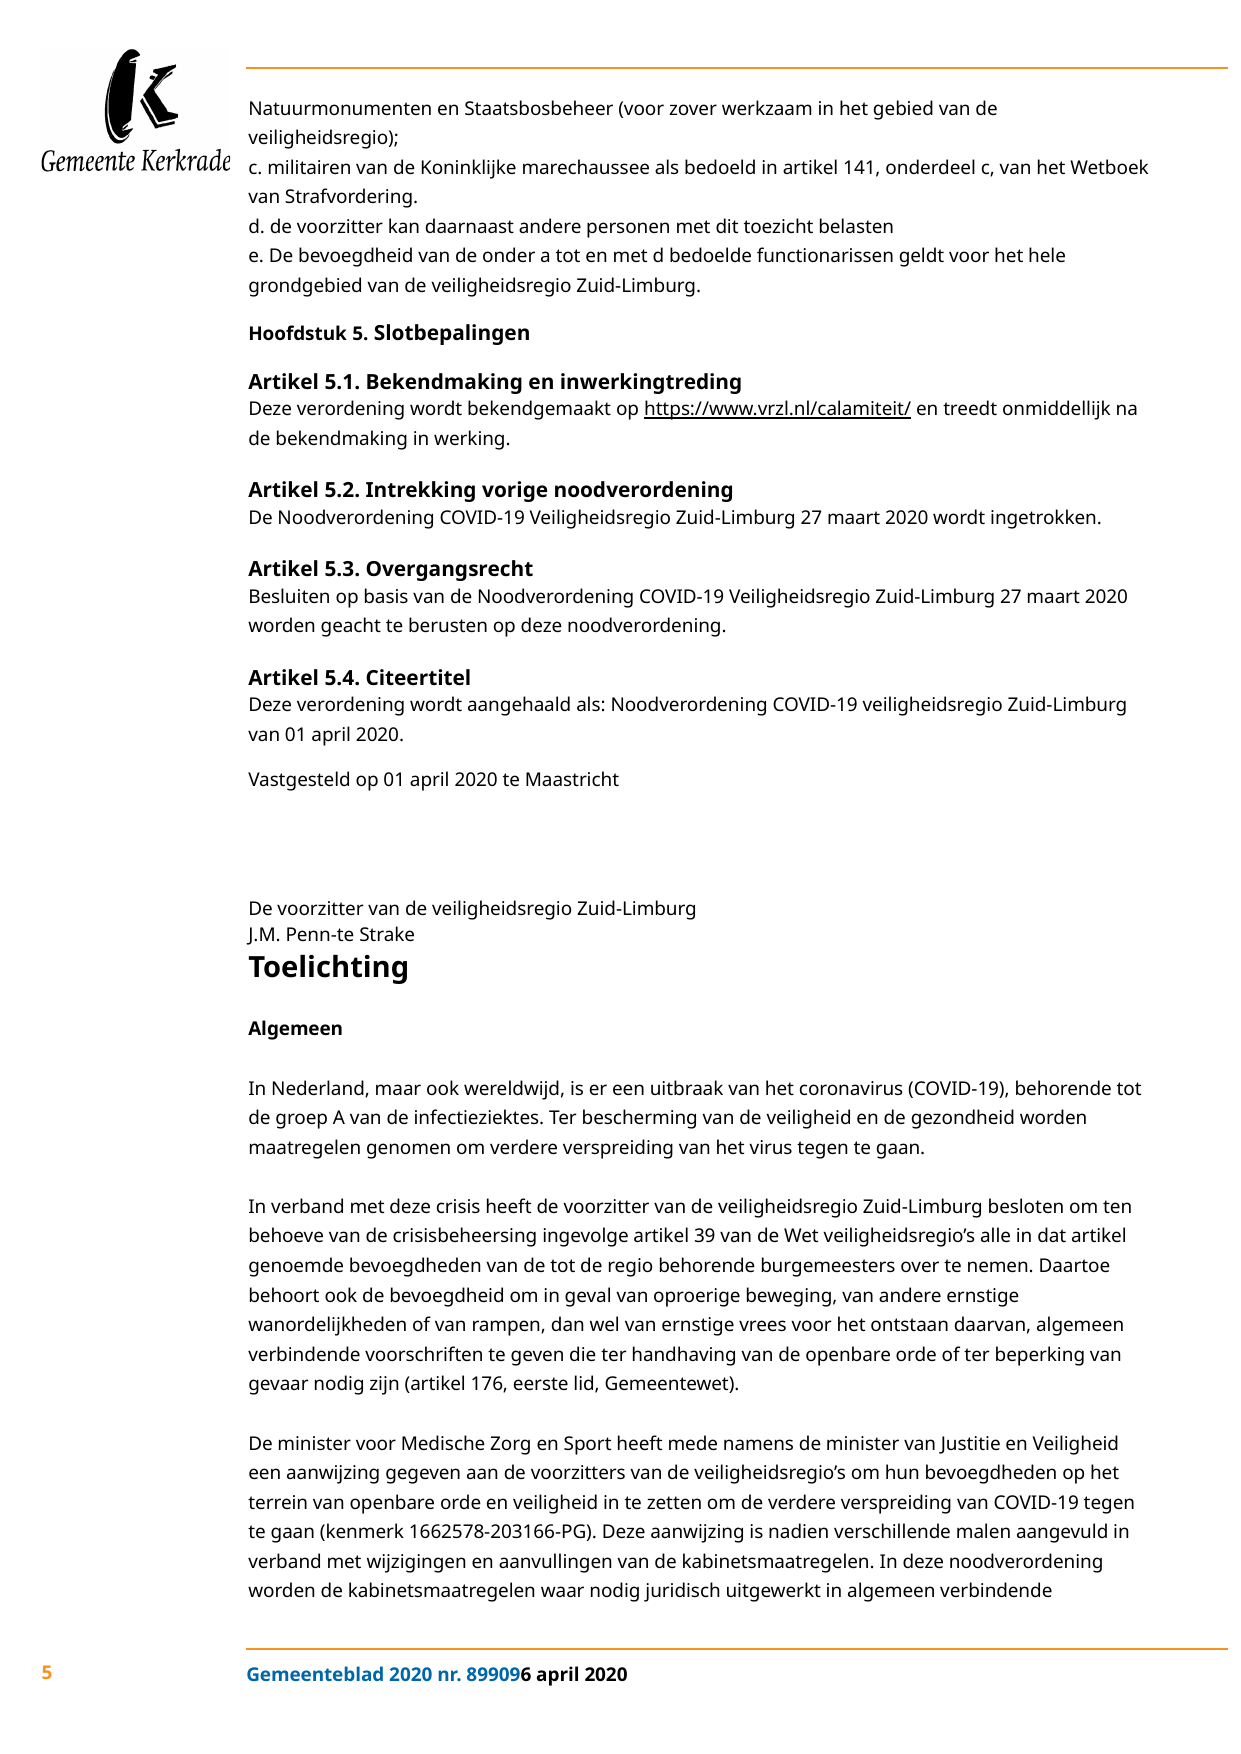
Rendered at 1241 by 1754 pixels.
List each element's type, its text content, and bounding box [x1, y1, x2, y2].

text In Nederland, maar ook wereldwijd, is er een uitbraak van het coronavirus (COVID-19), behorende tot de groep A van de infectieziektes. Ter bescherming van de veiligheid en de gezondheid worden maatregelen genomen om verdere verspreiding van het virus tegen te gaan. [248, 1075, 1152, 1159]
text Deze verordening wordt bekendgemaakt op https://www.vrzl.nl/calamiteit/ en treedt onmiddellijk na de bekendmaking in werking. [248, 396, 1152, 451]
text d. de voorzitter kan daarnaast andere personen met dit toezicht belasten [248, 213, 1152, 239]
text Hoofdstuk 5. Slotbepalingen [248, 318, 1152, 346]
text e. De bevoegdheid van de onder a tot en met d bedoelde functionarissen geldt voor het hele grondgebied van de veiligheidsregio Zuid-Limburg. [248, 243, 1152, 298]
text Natuurmonumenten en Staatsbosbeheer (voor zover werkzaam in het gebied van de veiligheidsregio); [248, 95, 1152, 150]
text Vastgesteld op 01 april 2020 te Maastricht [248, 767, 1152, 792]
text Artikel 5.3. Overgangsrecht [248, 554, 1152, 583]
text J.M. Penn-te Strake [248, 921, 1152, 947]
text Artikel 5.2. Intrekking vorige noodverordening [248, 476, 1152, 504]
text De minister voor Medische Zorg en Sport heeft mede namens de minister van Justitie en Veiligheid een aanwijzing gegeven aan de voorzitters van de veiligheidsregio’s om hun bevoegdheden op het terrein van openbare orde en veiligheid in te zetten om de verdere verspreiding van COVID-19 tegen te gaan (kenmerk 1662578-203166-PG). Deze aanwijzing is nadien verschillende malen aangevuld in verband met wijzigingen en aanvullingen van de kabinetsmaatregelen. In deze noodverordening worden de kabinetsmaatregelen waar nodig juridisch uitgewerkt in algemeen verbindende [248, 1430, 1152, 1603]
text In verband met deze crisis heeft de voorzitter van de veiligheidsregio Zuid-Limburg besloten om ten behoeve van de crisisbeheersing ingevolge artikel 39 van de Wet veiligheidsregio’s alle in dat artikel genoemde bevoegdheden van de tot de regio behorende burgemeesters over te nemen. Daartoe behoort ook de bevoegdheid om in geval van oproerige beweging, van andere ernstige wanordelijkheden of van rampen, dan wel van ernstige vrees voor het ontstaan daarvan, algemeen verbindende voorschriften te geven die ter handhaving van de openbare orde of ter beperking van gevaar nodig zijn (artikel 176, eerste lid, Gemeentewet). [248, 1193, 1152, 1396]
text c. militairen van de Koninklijke marechaussee als bedoeld in artikel 141, onderdeel c, van het Wetboek van Strafvordering. [248, 154, 1152, 209]
text Toelichting [248, 947, 1152, 986]
text De Noodverordening COVID-19 Veiligheidsregio Zuid-Limburg 27 maart 2020 wordt ingetrokken. [248, 504, 1152, 530]
text Algemeen [248, 1016, 1152, 1041]
text Deze verordening wordt aangehaald als: Noodverordening COVID-19 veiligheidsregio Zuid-Limburg van 01 april 2020. [248, 691, 1152, 747]
text Besluiten op basis van de Noodverordening COVID-19 Veiligheidsregio Zuid-Limburg 27 maart 2020 worden geacht te berusten op deze noodverordening. [248, 583, 1152, 638]
picture [41, 47, 231, 172]
text Artikel 5.1. Bekendmaking en inwerkingtreding [248, 367, 1152, 396]
text De voorzitter van de veiligheidsregio Zuid-Limburg [248, 895, 1152, 921]
text Artikel 5.4. Citeertitel [248, 663, 1152, 691]
